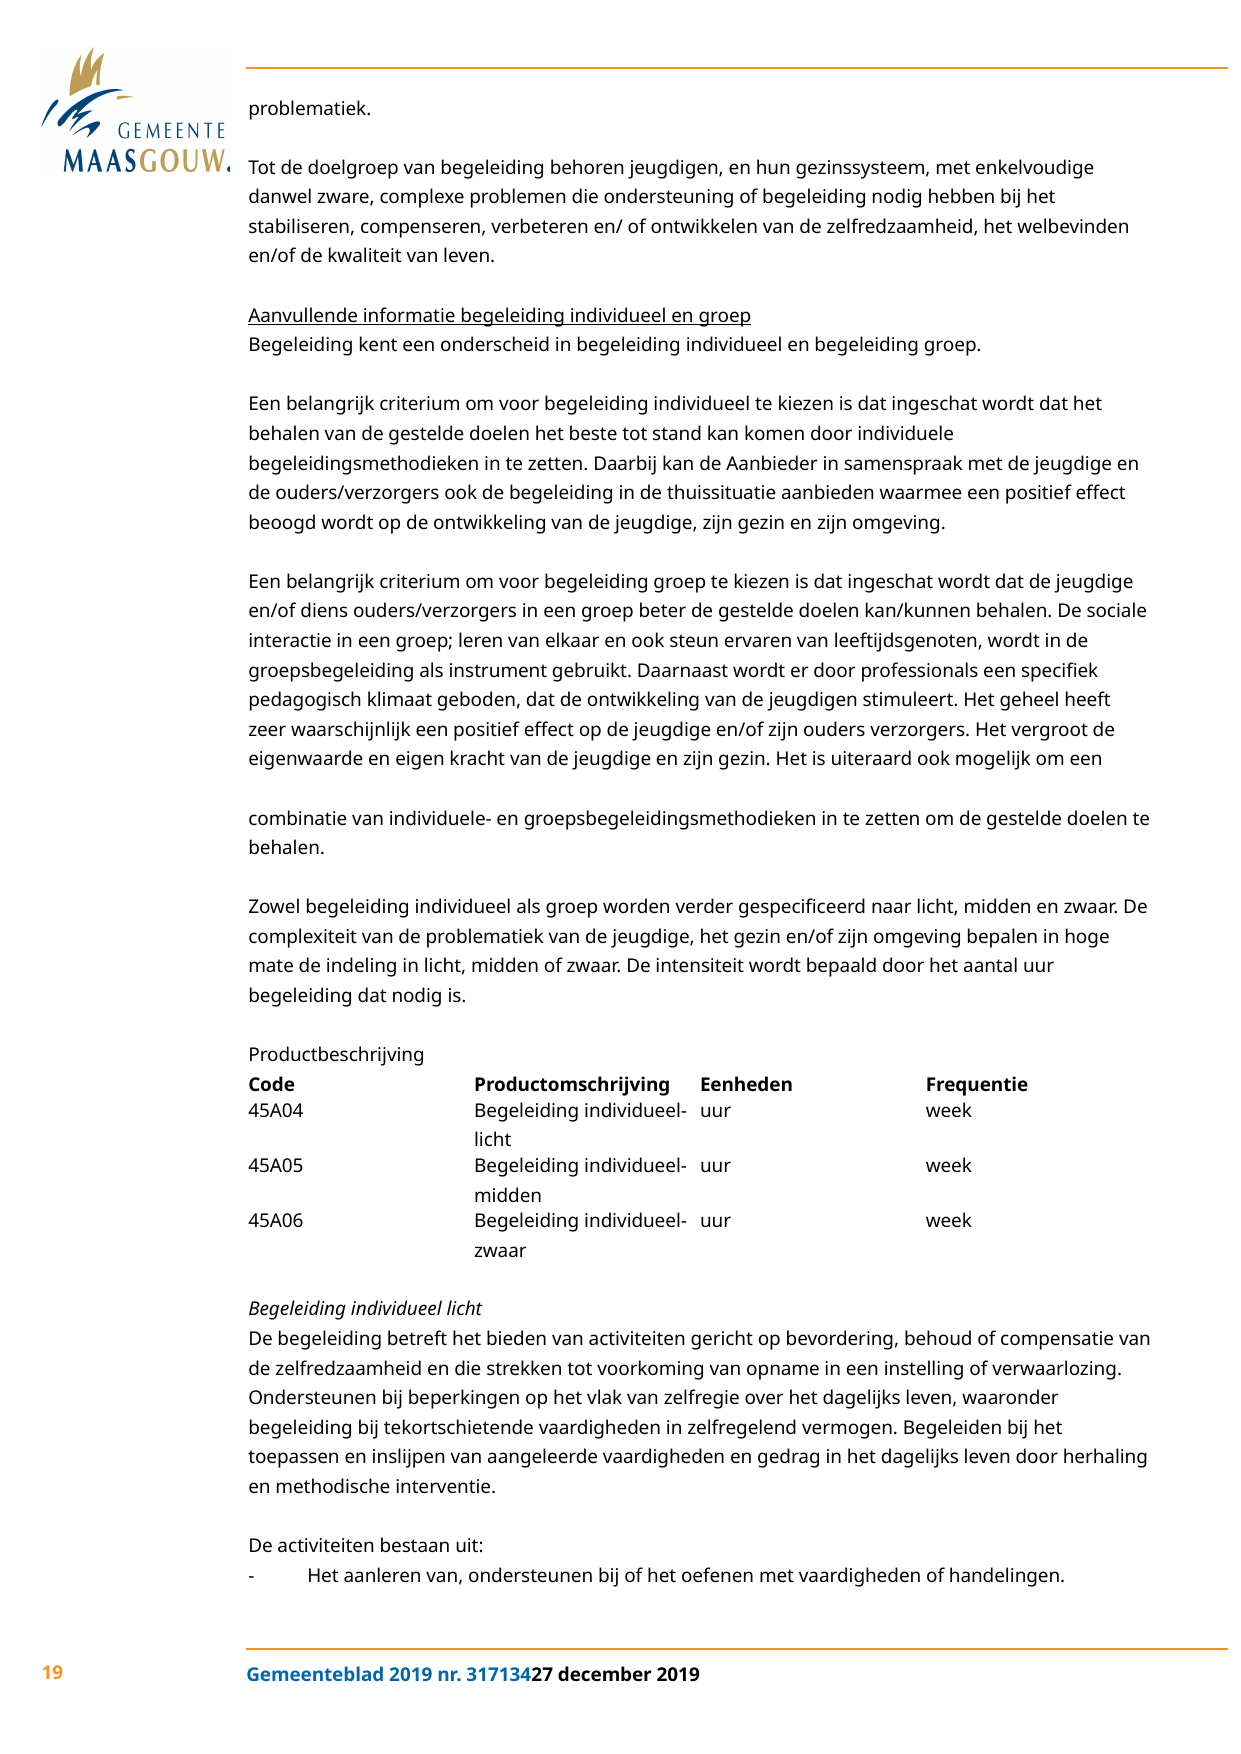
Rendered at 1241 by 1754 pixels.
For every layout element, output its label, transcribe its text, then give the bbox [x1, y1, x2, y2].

table_cell uur [700, 1208, 926, 1263]
text De activiteiten bestaan uit: [248, 1532, 1152, 1558]
table_header Productomschrijving [474, 1071, 700, 1097]
table_cell Begeleiding individueel- midden [474, 1152, 700, 1207]
list Het aanleren van, ondersteunen bij of het oefenen met vaardigheden of handelingen. [248, 1562, 1152, 1588]
table_cell Begeleiding individueel- zwaar [474, 1208, 700, 1263]
text Productbeschrijving [248, 1041, 1152, 1067]
text Begeleiding individueel licht [248, 1296, 1152, 1321]
table_header Code [248, 1071, 474, 1097]
table_cell week [926, 1152, 1152, 1207]
text Begeleiding kent een onderscheid in begeleiding individueel en begeleiding groep. [248, 331, 1152, 357]
picture [41, 47, 231, 172]
table_cell uur [700, 1097, 926, 1152]
text Een belangrijk criterium om voor begeleiding groep te kiezen is dat ingeschat wordt dat de jeugdige en/of diens ouders/verzorgers in een groep beter de gestelde doelen kan/kunnen behalen. De sociale interactie in een groep; leren van elkaar en ook steun ervaren van leeftijdsgenoten, wordt in de groepsbegeleiding als instrument gebruikt. Daarnaast wordt er door professionals een specifiek pedagogisch klimaat geboden, dat de ontwikkeling van de jeugdigen stimuleert. Het geheel heeft zeer waarschijnlijk een positief effect op de jeugdige en/of zijn ouders verzorgers. Het vergroot de eigenwaarde en eigen kracht van de jeugdige en zijn gezin. Het is uiteraard ook mogelijk om een [248, 568, 1152, 771]
table_header Eenheden [700, 1071, 926, 1097]
text Zowel begeleiding individueel als groep worden verder gespecificeerd naar licht, midden en zwaar. De complexiteit van de problematiek van de jeugdige, het gezin en/of zijn omgeving bepalen in hoge mate de indeling in licht, midden of zwaar. De intensiteit wordt bepaald door het aantal uur begeleiding dat nodig is. [248, 893, 1152, 1008]
text Tot de doelgroep van begeleiding behoren jeugdigen, en hun gezinssysteem, met enkelvoudige danwel zware, complexe problemen die ondersteuning of begeleiding nodig hebben bij het stabiliseren, compenseren, verbeteren en/ of ontwikkelen van de zelfredzaamheid, het welbevinden en/of de kwaliteit van leven. [248, 154, 1152, 268]
table_cell uur [700, 1152, 926, 1207]
table_cell week [926, 1097, 1152, 1152]
text De begeleiding betreft het bieden van activiteiten gericht op bevordering, behoud of compensatie van de zelfredzaamheid en die strekken tot voorkoming van opname in een instelling of verwaarlozing. Ondersteunen bij beperkingen op het vlak van zelfregie over het dagelijks leven, waaronder begeleiding bij tekortschietende vaardigheden in zelfregelend vermogen. Begeleiden bij het toepassen en inslijpen van aangeleerde vaardigheden en gedrag in het dagelijks leven door herhaling en methodische interventie. [248, 1325, 1152, 1499]
text Aanvullende informatie begeleiding individueel en groep [248, 302, 1152, 328]
text Een belangrijk criterium om voor begeleiding individueel te kiezen is dat ingeschat wordt dat het behalen van de gestelde doelen het beste tot stand kan komen door individuele begeleidingsmethodieken in te zetten. Daarbij kan de Aanbieder in samenspraak met de jeugdige en de ouders/verzorgers ook de begeleiding in de thuissituatie aanbieden waarmee een positief effect beoogd wordt op de ontwikkeling van de jeugdige, zijn gezin en zijn omgeving. [248, 391, 1152, 535]
table_cell Begeleiding individueel- licht [474, 1097, 700, 1152]
table_cell week [926, 1208, 1152, 1263]
table_cell 45A05 [248, 1152, 474, 1207]
text problematiek. [248, 95, 1152, 121]
text combinatie van individuele- en groepsbegeleidingsmethodieken in te zetten om de gestelde doelen te behalen. [248, 805, 1152, 860]
table_cell 45A04 [248, 1097, 474, 1152]
table_header Frequentie [926, 1071, 1152, 1097]
table_cell 45A06 [248, 1208, 474, 1263]
